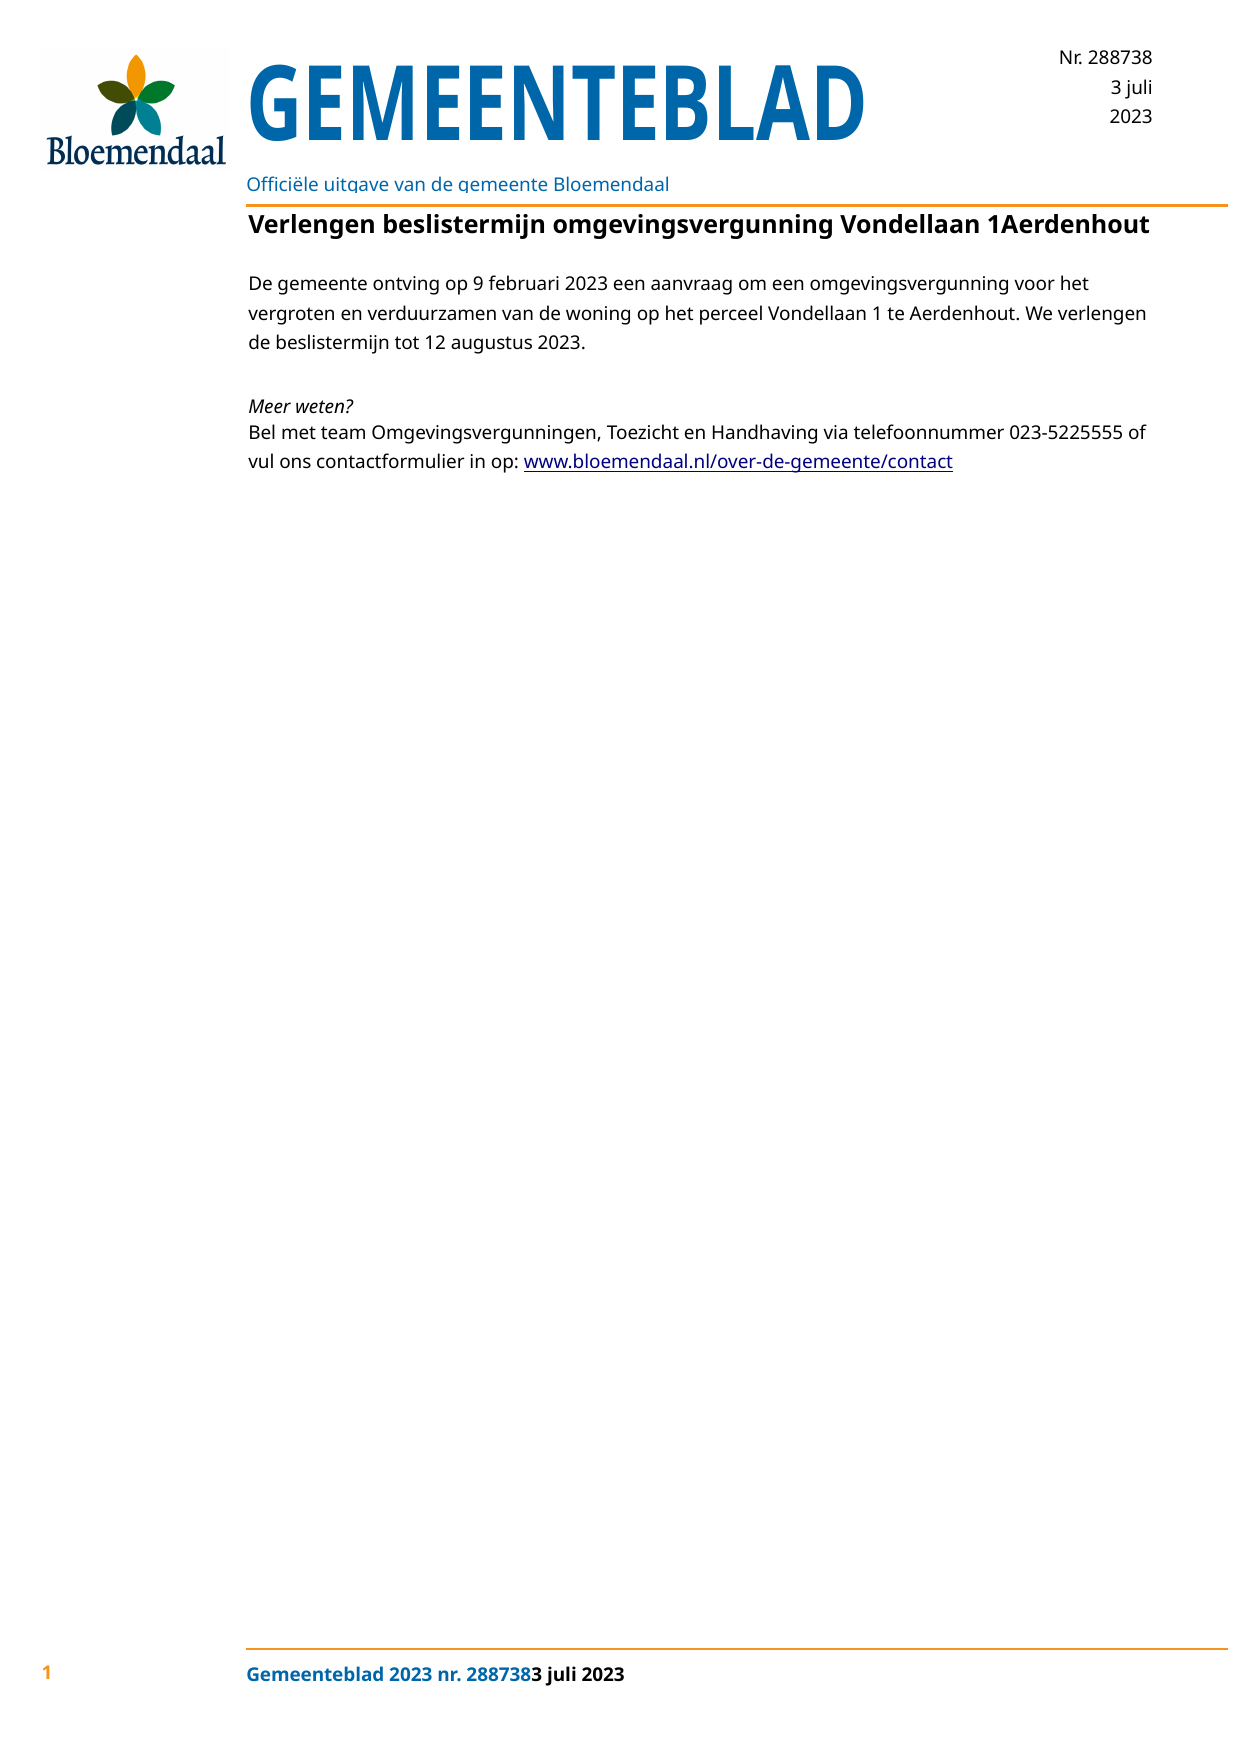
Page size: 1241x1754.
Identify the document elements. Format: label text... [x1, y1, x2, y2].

picture [41, 47, 231, 172]
text De gemeente ontving op 9 februari 2023 een aanvraag om een omgevingsvergunning voor het vergroten en verduurzamen van de woning op het perceel Vondellaan 1 te Aerdenhout. We verlengen de beslistermijn tot 12 augustus 2023. [248, 270, 1152, 355]
text Meer weten? [248, 393, 1152, 419]
text Verlengen beslistermijn omgevingsvergunning Vondellaan 1Aerdenhout [248, 207, 1152, 241]
text Bel met team Omgevingsvergunningen, Toezicht en Handhaving via telefoonnummer 023-5225555 of vul ons contactformulier in op: www.bloemendaal.nl/over-de-gemeente/contact [248, 419, 1152, 474]
